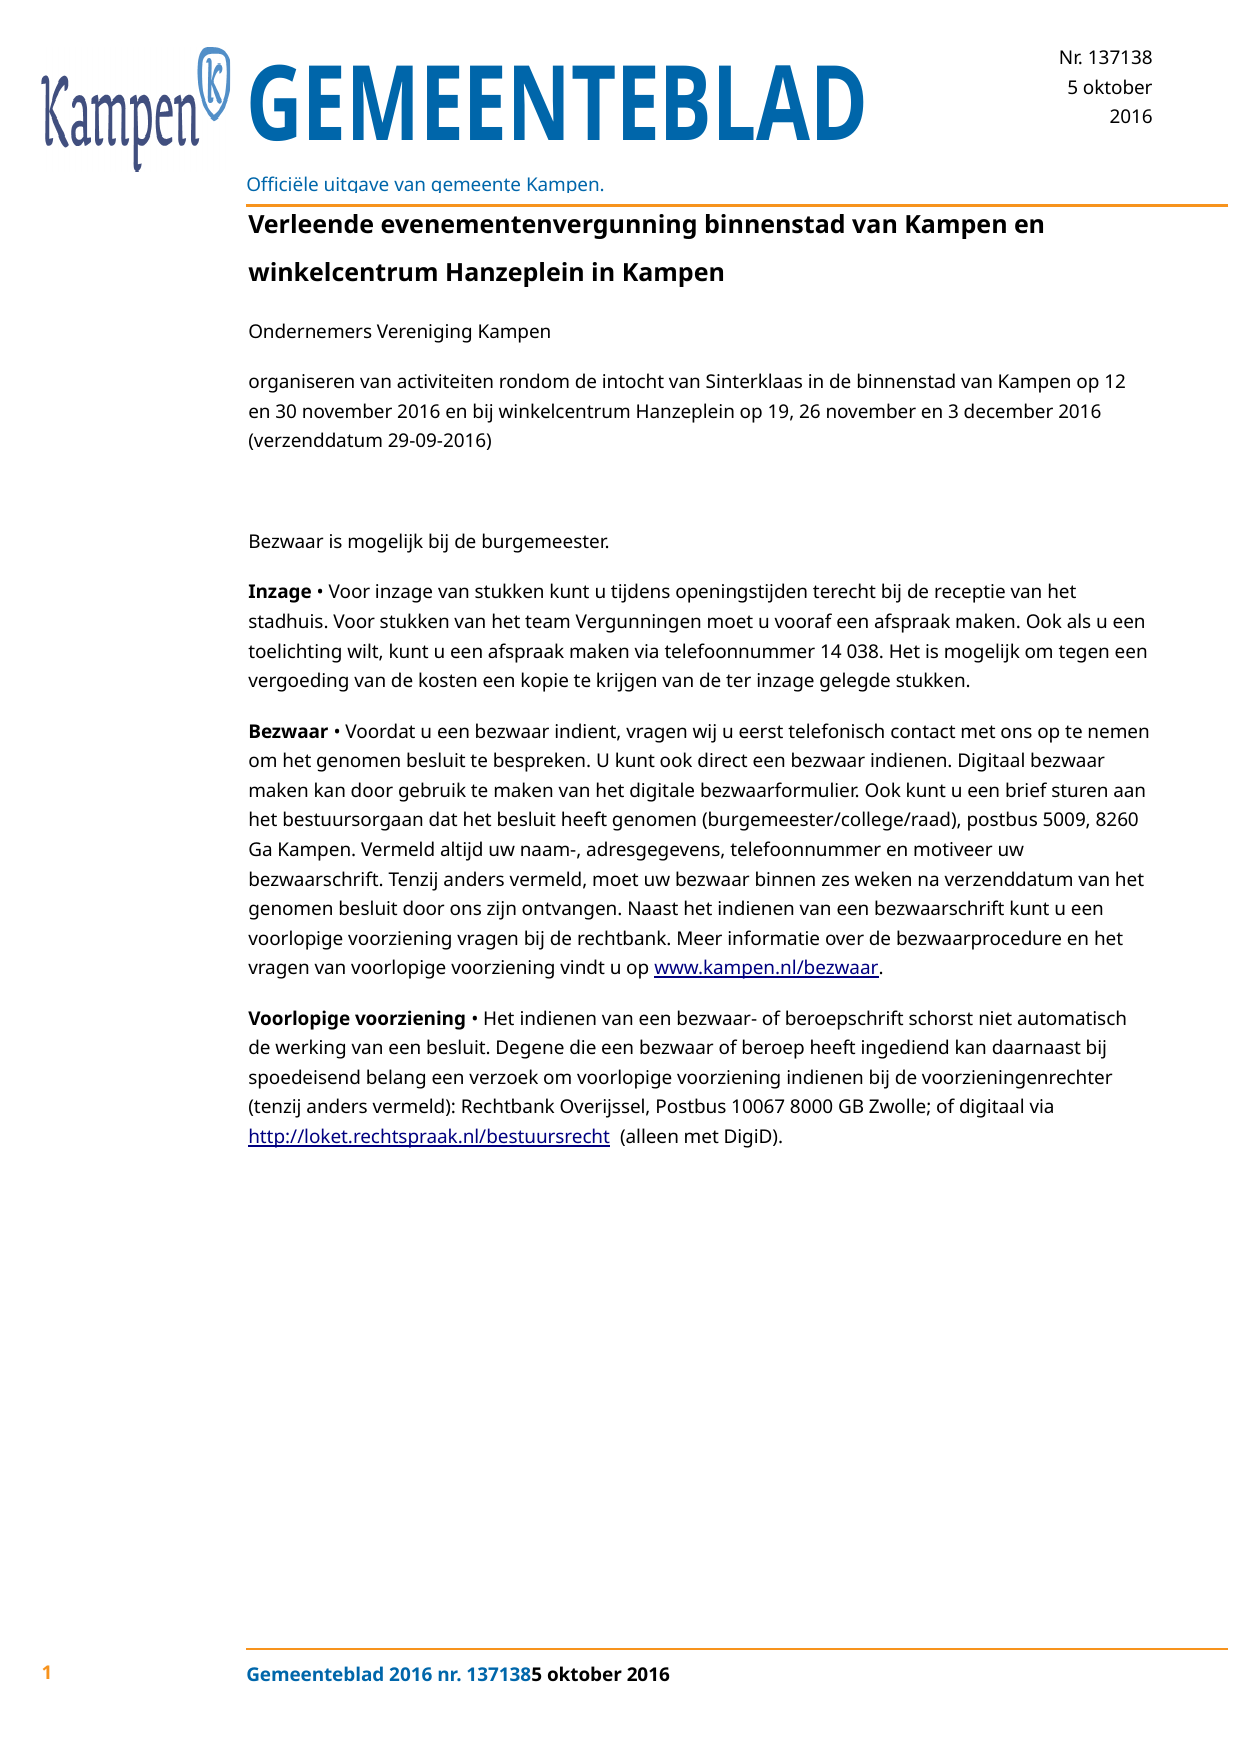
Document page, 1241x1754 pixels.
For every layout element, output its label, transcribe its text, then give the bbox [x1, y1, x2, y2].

text Bezwaar • Voordat u een bezwaar indient, vragen wij u eerst telefonisch contact met ons op te nemen om het genomen besluit te bespreken. U kunt ook direct een bezwaar indienen. Digitaal bezwaar maken kan door gebruik te maken van het digitale bezwaarformulier. Ook kunt u een brief sturen aan het bestuursorgaan dat het besluit heeft genomen (burgemeester/college/raad), postbus 5009, 8260 Ga Kampen. Vermeld altijd uw naam-, adresgegevens, telefoonnummer en motiveer uw bezwaarschrift. Tenzij anders vermeld, moet uw bezwaar binnen zes weken na verzenddatum van het genomen besluit door ons zijn ontvangen. Naast het indienen van een bezwaarschrift kunt u een voorlopige voorziening vragen bij de rechtbank. Meer informatie over de bezwaarprocedure en het vragen van voorlopige voorziening vindt u op www.kampen.nl/bezwaar. [248, 718, 1152, 980]
text Bezwaar is mogelijk bij de burgemeester. [248, 528, 1152, 554]
text Verleende evenementenvergunning binnenstad van Kampen en winkelcentrum Hanzeplein in Kampen [248, 207, 1152, 288]
text Ondernemers Vereniging Kampen [248, 318, 1152, 344]
text organiseren van activiteiten rondom de intocht van Sinterklaas in de binnenstad van Kampen op 12 en 30 november 2016 en bij winkelcentrum Hanzeplein op 19, 26 november en 3 december 2016 (verzenddatum 29-09-2016) [248, 368, 1152, 453]
picture [41, 47, 231, 172]
text Inzage • Voor inzage van stukken kunt u tijdens openingstijden terecht bij de receptie van het stadhuis. Voor stukken van het team Vergunningen moet u vooraf een afspraak maken. Ook als u een toelichting wilt, kunt u een afspraak maken via telefoonnummer 14 038. Het is mogelijk om tegen een vergoeding van de kosten een kopie te krijgen van de ter inzage gelegde stukken. [248, 579, 1152, 693]
text Voorlopige voorziening • Het indienen van een bezwaar- of beroepschrift schorst niet automatisch de werking van een besluit. Degene die een bezwaar of beroep heeft ingediend kan daarnaast bij spoedeisend belang een verzoek om voorlopige voorziening indienen bij de voorzieningenrechter (tenzij anders vermeld): Rechtbank Overijssel, Postbus 10067 8000 GB Zwolle; of digitaal via http://loket.rechtspraak.nl/bestuursrecht (alleen met DigiD). [248, 1005, 1152, 1149]
